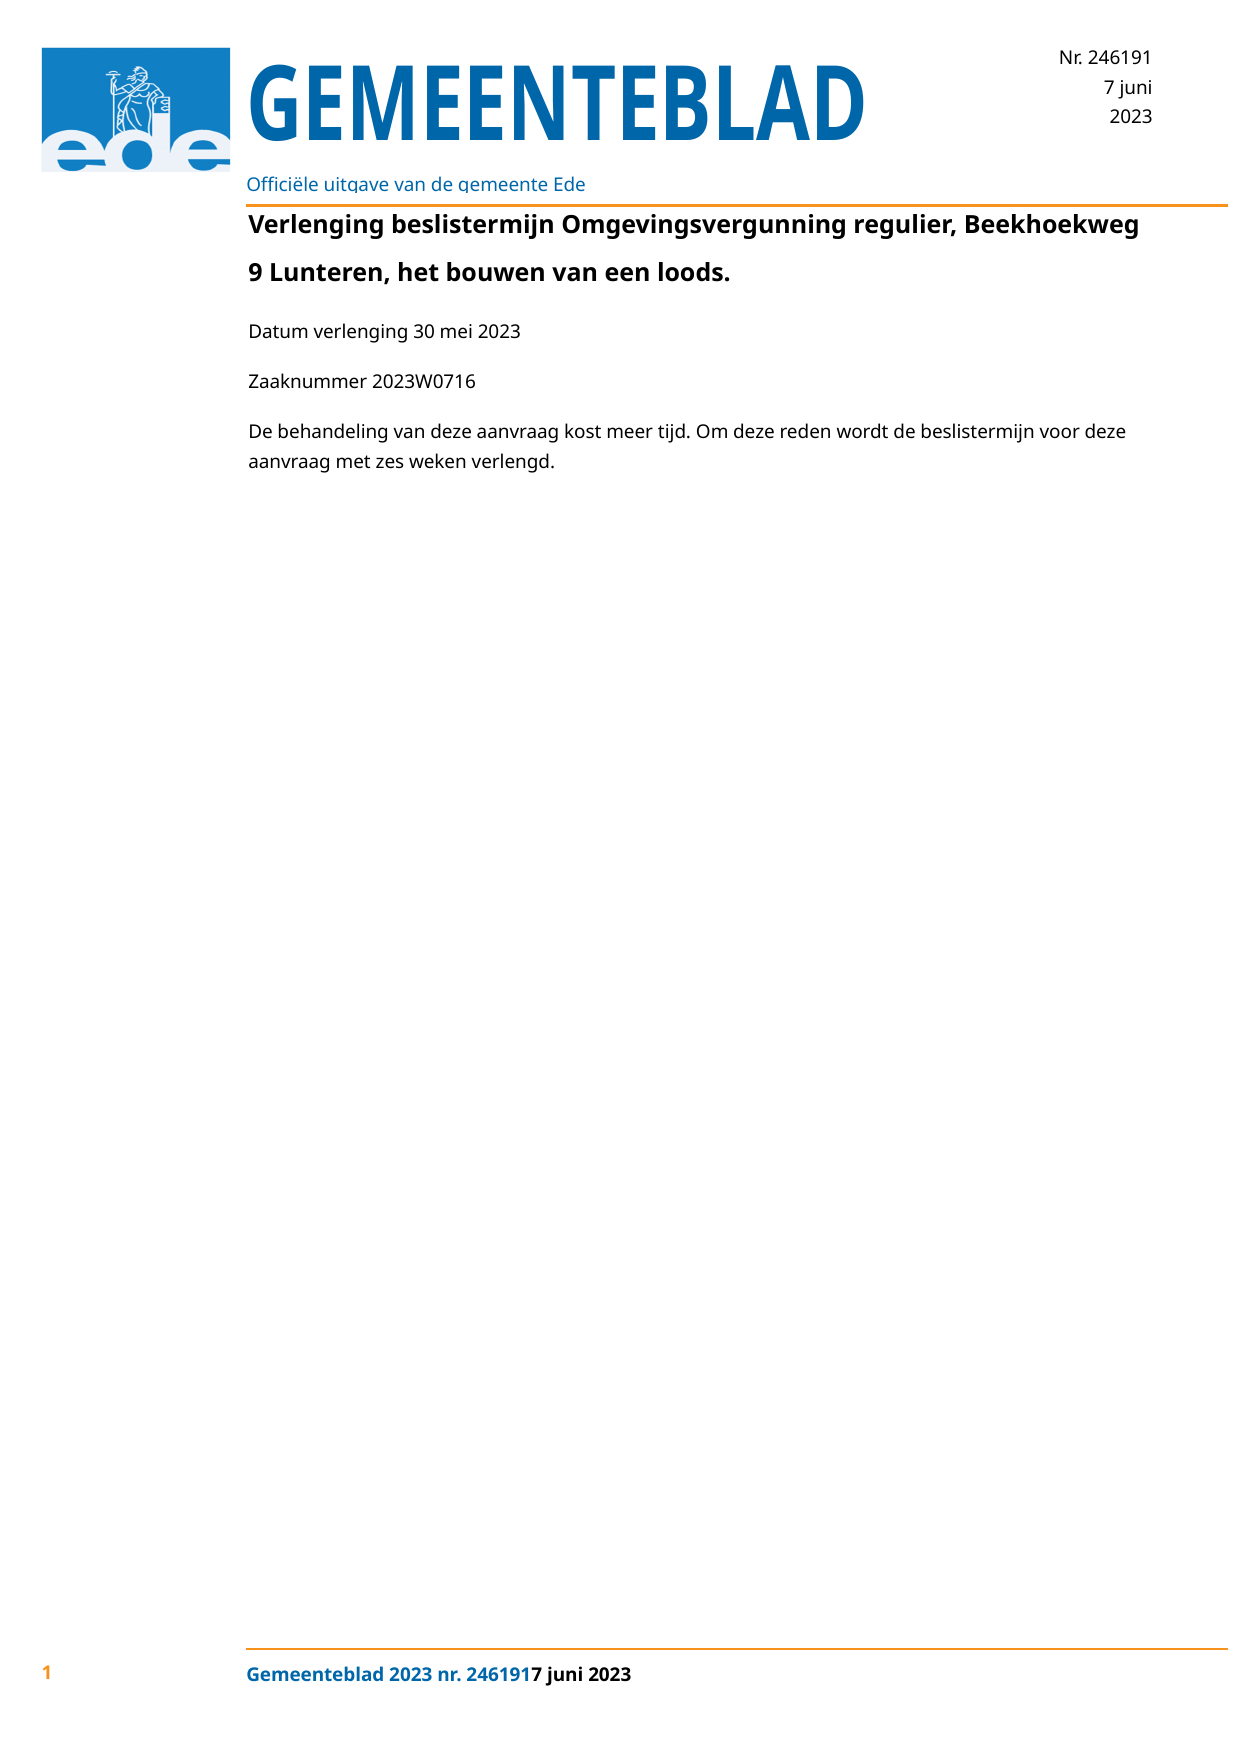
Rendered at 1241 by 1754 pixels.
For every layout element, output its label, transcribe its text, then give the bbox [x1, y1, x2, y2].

picture [41, 47, 231, 172]
text Zaaknummer 2023W0716 [248, 368, 1152, 394]
text Datum verlenging 30 mei 2023 [248, 318, 1152, 344]
text De behandeling van deze aanvraag kost meer tijd. Om deze reden wordt de beslistermijn voor deze aanvraag met zes weken verlengd. [248, 419, 1152, 474]
text Verlenging beslistermijn Omgevingsvergunning regulier, Beekhoekweg 9 Lunteren, het bouwen van een loods. [248, 207, 1152, 288]
